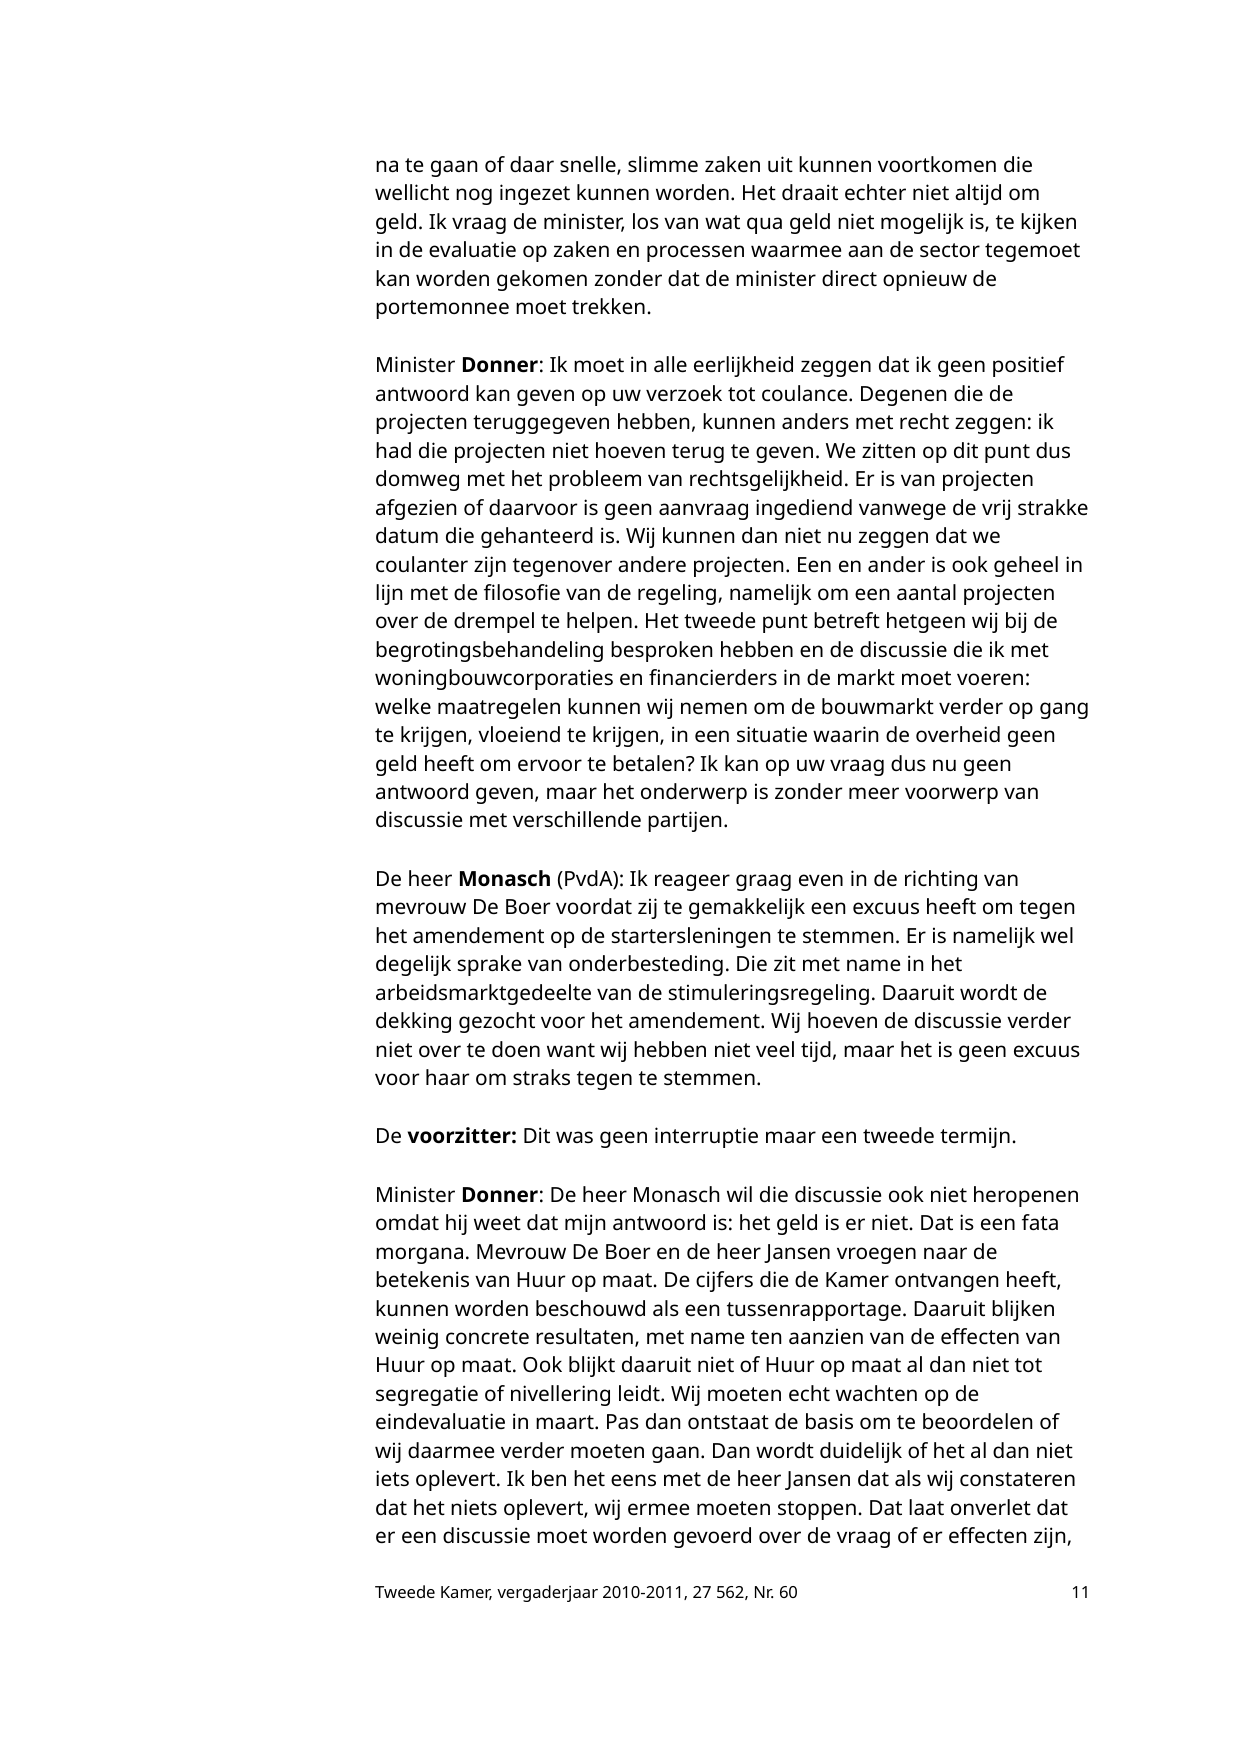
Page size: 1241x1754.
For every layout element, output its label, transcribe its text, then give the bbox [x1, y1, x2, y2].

text Minister Donner: De heer Monasch wil die discussie ook niet heropenen omdat hij weet dat mijn antwoord is: het geld is er niet. Dat is een fata morgana. Mevrouw De Boer en de heer Jansen vroegen naar de betekenis van Huur op maat. De cijfers die de Kamer ontvangen heeft, kunnen worden beschouwd als een tussenrapportage. Daaruit blijken weinig concrete resultaten, met name ten aanzien van de effecten van Huur op maat. Ook blijkt daaruit niet of Huur op maat al dan niet tot segregatie of nivellering leidt. Wij moeten echt wachten op de eindevaluatie in maart. Pas dan ontstaat de basis om te beoordelen of wij daarmee verder moeten gaan. Dan wordt duidelijk of het al dan niet iets oplevert. Ik ben het eens met de heer Jansen dat als wij constateren dat het niets oplevert, wij ermee moeten stoppen. Dat laat onverlet dat er een discussie moet worden gevoerd over de vraag of er effecten zijn, [375, 1180, 1090, 1550]
text De voorzitter: Dit was geen interruptie maar een tweede termijn. [375, 1122, 1090, 1150]
text na te gaan of daar snelle, slimme zaken uit kunnen voortkomen die wellicht nog ingezet kunnen worden. Het draait echter niet altijd om geld. Ik vraag de minister, los van wat qua geld niet mogelijk is, te kijken in de evaluatie op zaken en processen waarmee aan de sector tegemoet kan worden gekomen zonder dat de minister direct opnieuw de portemonnee moet trekken. [375, 150, 1090, 321]
text Minister Donner: Ik moet in alle eerlijkheid zeggen dat ik geen positief antwoord kan geven op uw verzoek tot coulance. Degenen die de projecten teruggegeven hebben, kunnen anders met recht zeggen: ik had die projecten niet hoeven terug te geven. We zitten op dit punt dus domweg met het probleem van rechtsgelijkheid. Er is van projecten afgezien of daarvoor is geen aanvraag ingediend vanwege de vrij strakke datum die gehanteerd is. Wij kunnen dan niet nu zeggen dat we coulanter zijn tegenover andere projecten. Een en ander is ook geheel in lijn met de filosofie van de regeling, namelijk om een aantal projecten over de drempel te helpen. Het tweede punt betreft hetgeen wij bij de begrotingsbehandeling besproken hebben en de discussie die ik met woningbouwcorporaties en financierders in de markt moet voeren: welke maatregelen kunnen wij nemen om de bouwmarkt verder op gang te krijgen, vloeiend te krijgen, in een situatie waarin de overheid geen geld heeft om ervoor te betalen? Ik kan op uw vraag dus nu geen antwoord geven, maar het onderwerp is zonder meer voorwerp van discussie met verschillende partijen. [375, 351, 1090, 834]
text De heer Monasch (PvdA): Ik reageer graag even in de richting van mevrouw De Boer voordat zij te gemakkelijk een excuus heeft om tegen het amendement op de startersleningen te stemmen. Er is namelijk wel degelijk sprake van onderbesteding. Die zit met name in het arbeidsmarktgedeelte van de stimuleringsregeling. Daaruit wordt de dekking gezocht voor het amendement. Wij hoeven de discussie verder niet over te doen want wij hebben niet veel tijd, maar het is geen excuus voor haar om straks tegen te stemmen. [375, 864, 1090, 1092]
